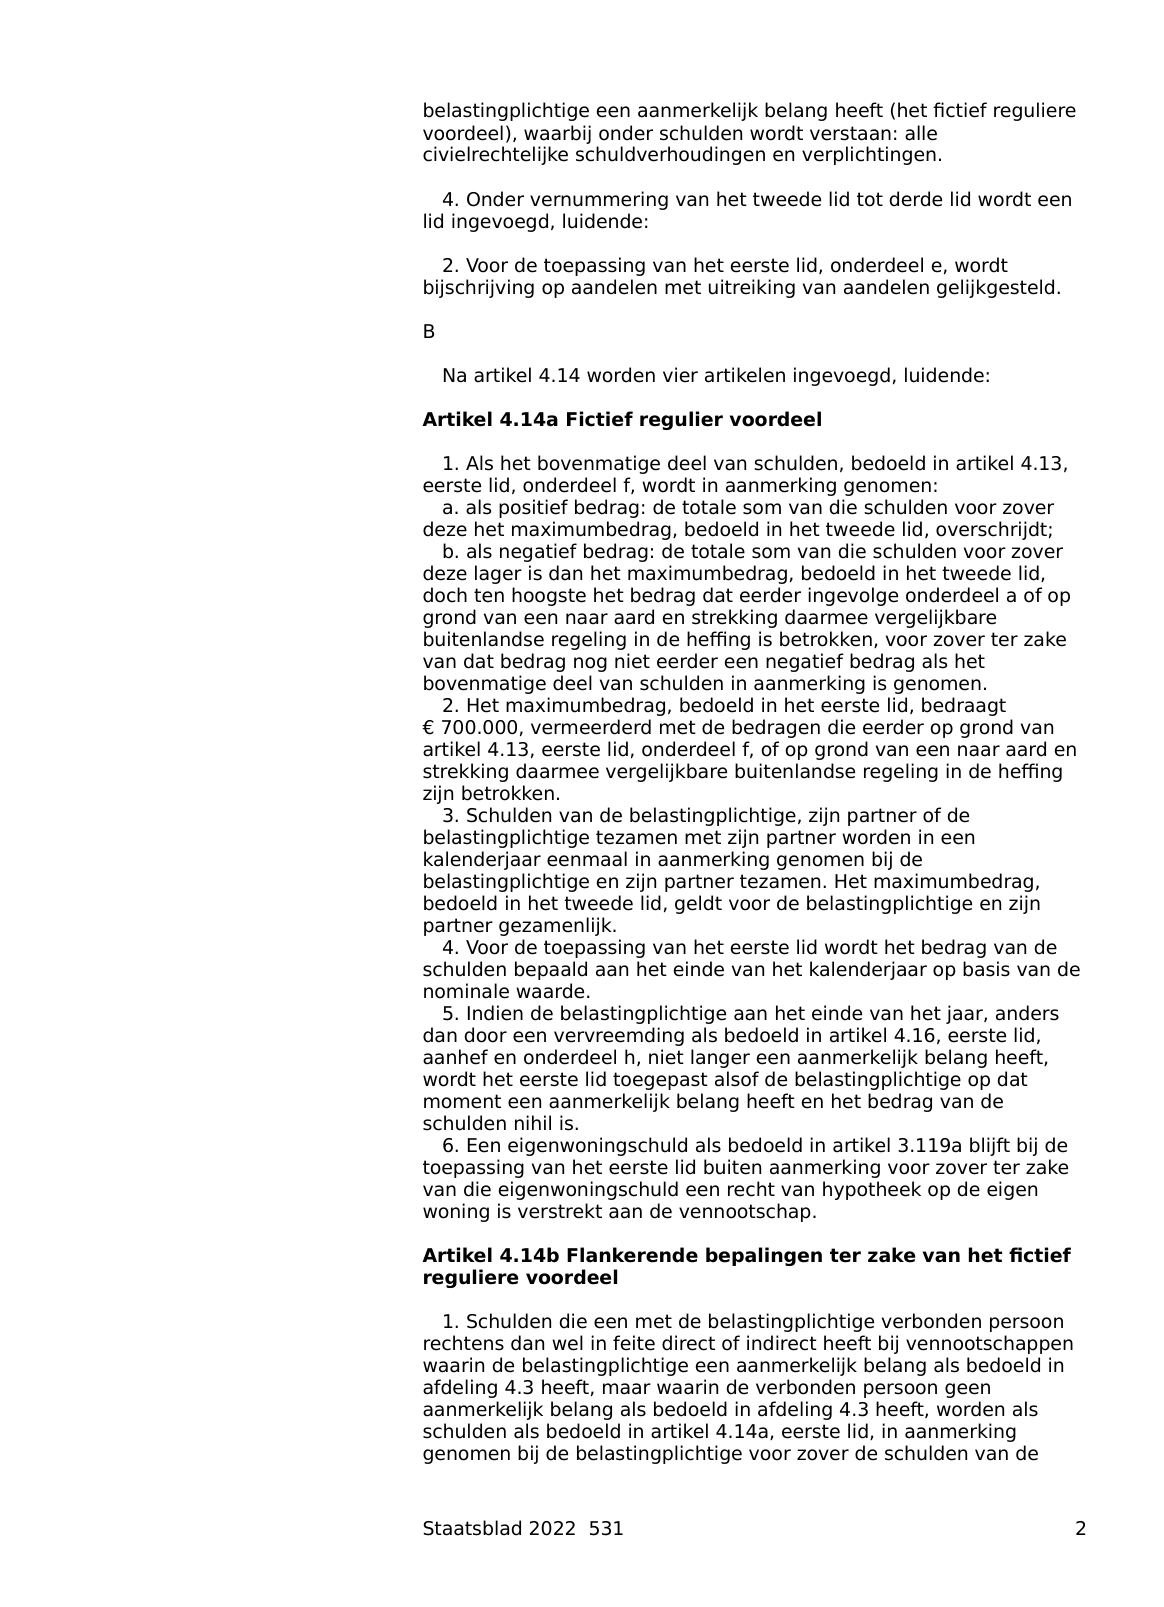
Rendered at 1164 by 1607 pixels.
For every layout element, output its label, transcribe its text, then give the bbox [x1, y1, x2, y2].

text b. als negatief bedrag: de totale som van die schulden voor zover deze lager is dan het maximumbedrag, bedoeld in het tweede lid, doch ten hoogste het bedrag dat eerder ingevolge onderdeel a of op grond van een naar aard en strekking daarmee vergelijkbare buitenlandse regeling in de heffing is betrokken, voor zover ter zake van dat bedrag nog niet eerder een negatief bedrag als het bovenmatige deel van schulden in aanmerking is genomen. [422, 541, 1087, 695]
text 2. Voor de toepassing van het eerste lid, onderdeel e, wordt bijschrijving op aandelen met uitreiking van aandelen gelijkgesteld. [422, 255, 1087, 299]
text 4. Voor de toepassing van het eerste lid wordt het bedrag van de schulden bepaald aan het einde van het kalenderjaar op basis van de nominale waarde. [422, 937, 1087, 1003]
text belastingplichtige een aanmerkelijk belang heeft (het fictief reguliere voordeel), waarbij onder schulden wordt verstaan: alle civielrechtelijke schuldverhoudingen en verplichtingen. [422, 100, 1087, 166]
text a. als positief bedrag: de totale som van die schulden voor zover deze het maximumbedrag, bedoeld in het tweede lid, overschrijdt; [422, 497, 1087, 541]
text 6. Een eigenwoningschuld als bedoeld in artikel 3.119a blijft bij de toepassing van het eerste lid buiten aanmerking voor zover ter zake van die eigenwoningschuld een recht van hypotheek op de eigen woning is verstrekt aan de vennootschap. [422, 1135, 1087, 1223]
text 3. Schulden van de belastingplichtige, zijn partner of de belastingplichtige tezamen met zijn partner worden in een kalenderjaar eenmaal in aanmerking genomen bij de belastingplichtige en zijn partner tezamen. Het maximumbedrag, bedoeld in het tweede lid, geldt voor de belastingplichtige en zijn partner gezamenlijk. [422, 805, 1087, 937]
text B [422, 321, 1087, 343]
subtitle Artikel 4.14b Flankerende bepalingen ter zake van het fictief reguliere voordeel [422, 1245, 1087, 1289]
subtitle Artikel 4.14a Fictief regulier voordeel [422, 409, 1087, 431]
text Na artikel 4.14 worden vier artikelen ingevoegd, luidende: [422, 365, 1087, 387]
text 2. Het maximumbedrag, bedoeld in het eerste lid, bedraagt € 700.000, vermeerderd met de bedragen die eerder op grond van artikel 4.13, eerste lid, onderdeel f, of op grond van een naar aard en strekking daarmee vergelijkbare buitenlandse regeling in de heffing zijn betrokken. [422, 695, 1087, 805]
text 4. Onder vernummering van het tweede lid tot derde lid wordt een lid ingevoegd, luidende: [422, 188, 1087, 232]
text 1. Als het bovenmatige deel van schulden, bedoeld in artikel 4.13, eerste lid, onderdeel f, wordt in aanmerking genomen: [422, 453, 1087, 497]
text 5. Indien de belastingplichtige aan het einde van het jaar, anders dan door een vervreemding als bedoeld in artikel 4.16, eerste lid, aanhef en onderdeel h, niet langer een aanmerkelijk belang heeft, wordt het eerste lid toegepast alsof de belastingplichtige op dat moment een aanmerkelijk belang heeft en het bedrag van de schulden nihil is. [422, 1003, 1087, 1135]
text 1. Schulden die een met de belastingplichtige verbonden persoon rechtens dan wel in feite direct of indirect heeft bij vennootschappen waarin de belastingplichtige een aanmerkelijk belang als bedoeld in afdeling 4.3 heeft, maar waarin de verbonden persoon geen aanmerkelijk belang als bedoeld in afdeling 4.3 heeft, worden als schulden als bedoeld in artikel 4.14a, eerste lid, in aanmerking genomen bij de belastingplichtige voor zover de schulden van de [422, 1311, 1087, 1465]
